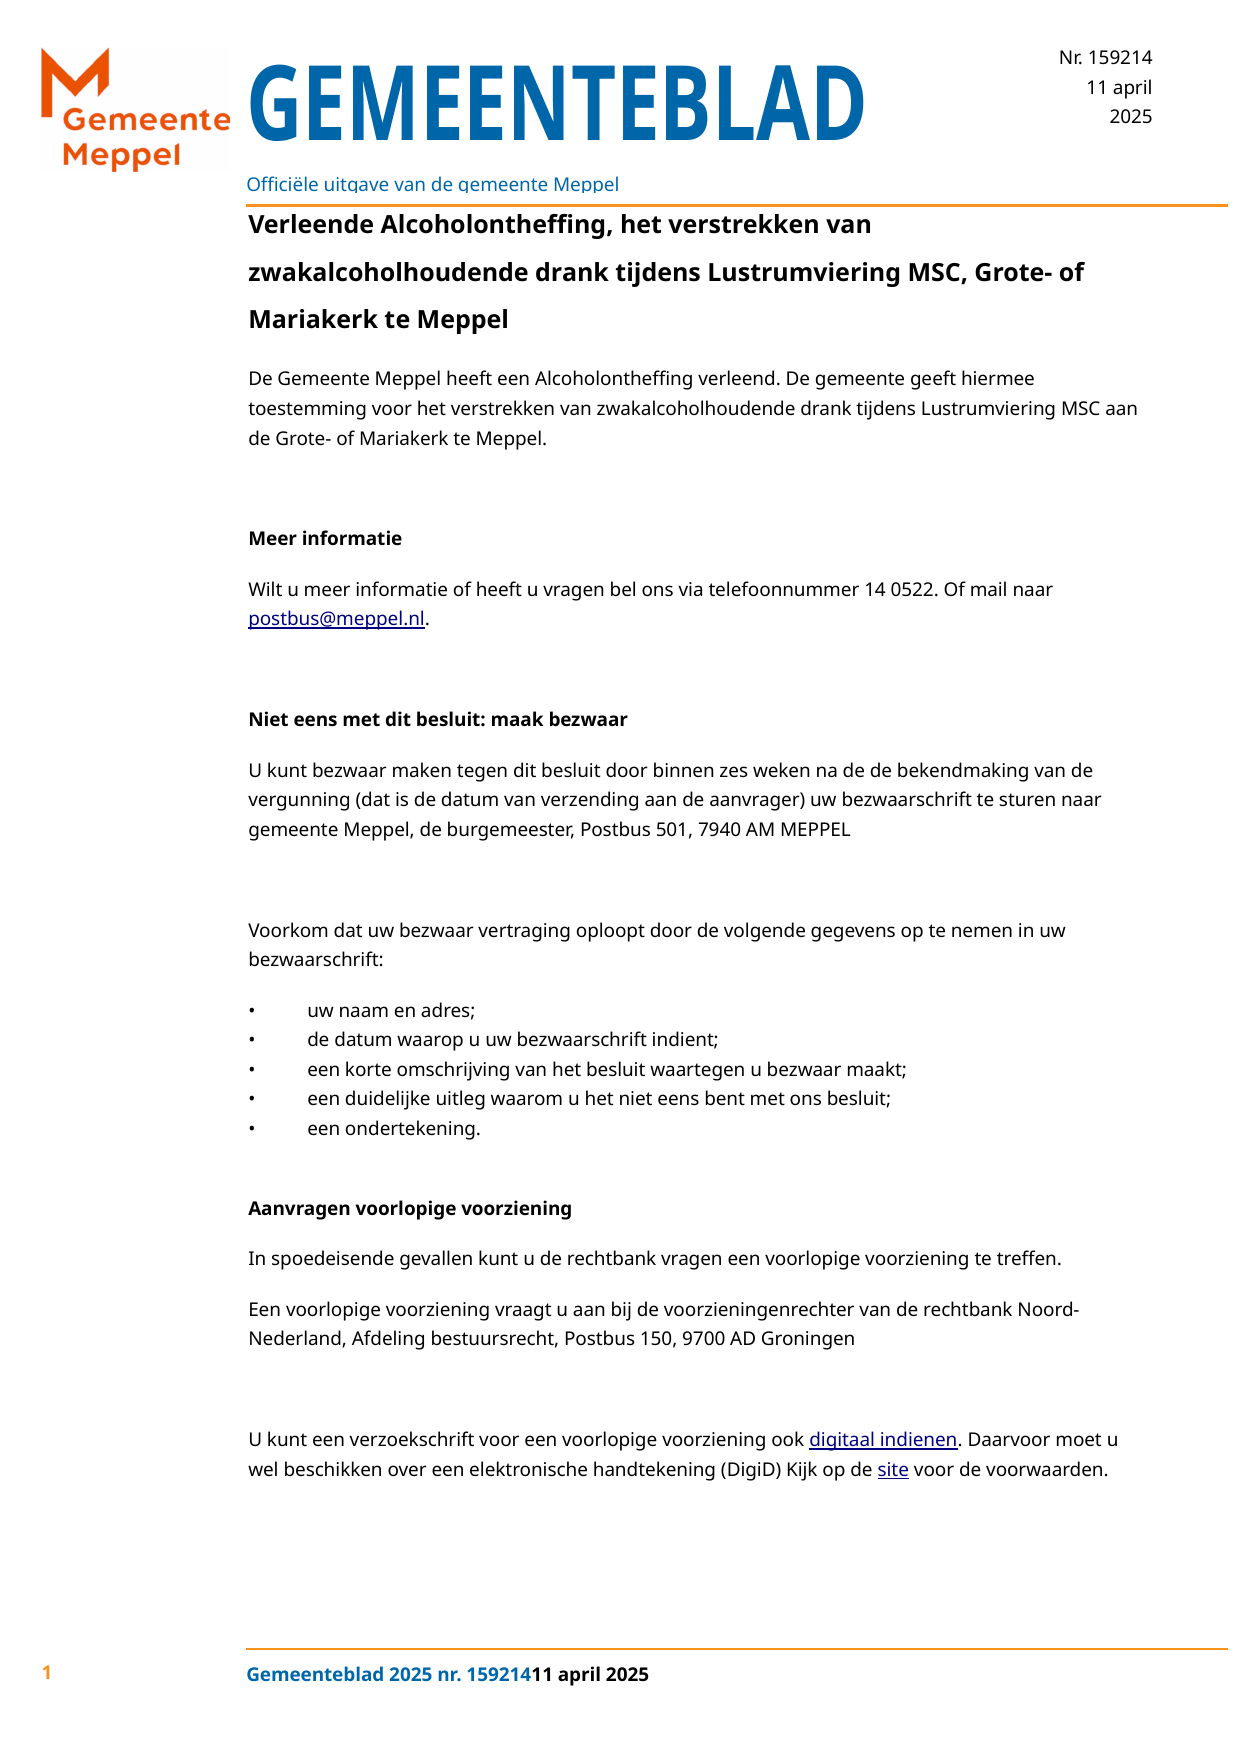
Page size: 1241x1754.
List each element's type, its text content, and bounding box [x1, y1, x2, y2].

list de datum waarop u uw bezwaarschrift indient; [248, 1026, 1152, 1052]
text Voorkom dat uw bezwaar vertraging oploopt door de volgende gegevens op te nemen in uw bezwaarschrift: [248, 917, 1152, 972]
text Niet eens met dit besluit: maak bezwaar [248, 706, 1152, 732]
text Meer informatie [248, 526, 1152, 551]
text In spoedeisende gevallen kunt u de rechtbank vragen een voorlopige voorziening te treffen. [248, 1246, 1152, 1271]
list een duidelijke uitleg waarom u het niet eens bent met ons besluit; [248, 1086, 1152, 1111]
text U kunt bezwaar maken tegen dit besluit door binnen zes weken na de de bekendmaking van de vergunning (dat is de datum van verzending aan de aanvrager) uw bezwaarschrift te sturen naar gemeente Meppel, de burgemeester, Postbus 501, 7940 AM MEPPEL [248, 757, 1152, 842]
text U kunt een verzoekschrift voor een voorlopige voorziening ook digitaal indienen. Daarvoor moet u wel beschikken over een elektronische handtekening (DigiD) Kijk op de site voor de voorwaarden. [248, 1426, 1152, 1482]
text Een voorlopige voorziening vraagt u aan bij de voorzieningenrechter van de rechtbank Noord-Nederland, Afdeling bestuursrecht, Postbus 150, 9700 AD Groningen [248, 1296, 1152, 1351]
text Verleende Alcoholontheffing, het verstrekken van zwakalcoholhoudende drank tijdens Lustrumviering MSC, Grote- of Mariakerk te Meppel [248, 207, 1152, 336]
text Aanvragen voorlopige voorziening [248, 1195, 1152, 1221]
picture [41, 47, 231, 172]
text Wilt u meer informatie of heeft u vragen bel ons via telefoonnummer 14 0522. Of mail naar postbus@meppel.nl. [248, 576, 1152, 631]
text De Gemeente Meppel heeft een Alcoholontheffing verleend. De gemeente geeft hiermee toestemming voor het verstrekken van zwakalcoholhoudende drank tijdens Lustrumviering MSC aan de Grote- of Mariakerk te Meppel. [248, 366, 1152, 450]
list een korte omschrijving van het besluit waartegen u bezwaar maakt; [248, 1056, 1152, 1082]
list uw naam en adres; [248, 997, 1152, 1022]
list een ondertekening. [248, 1115, 1152, 1141]
